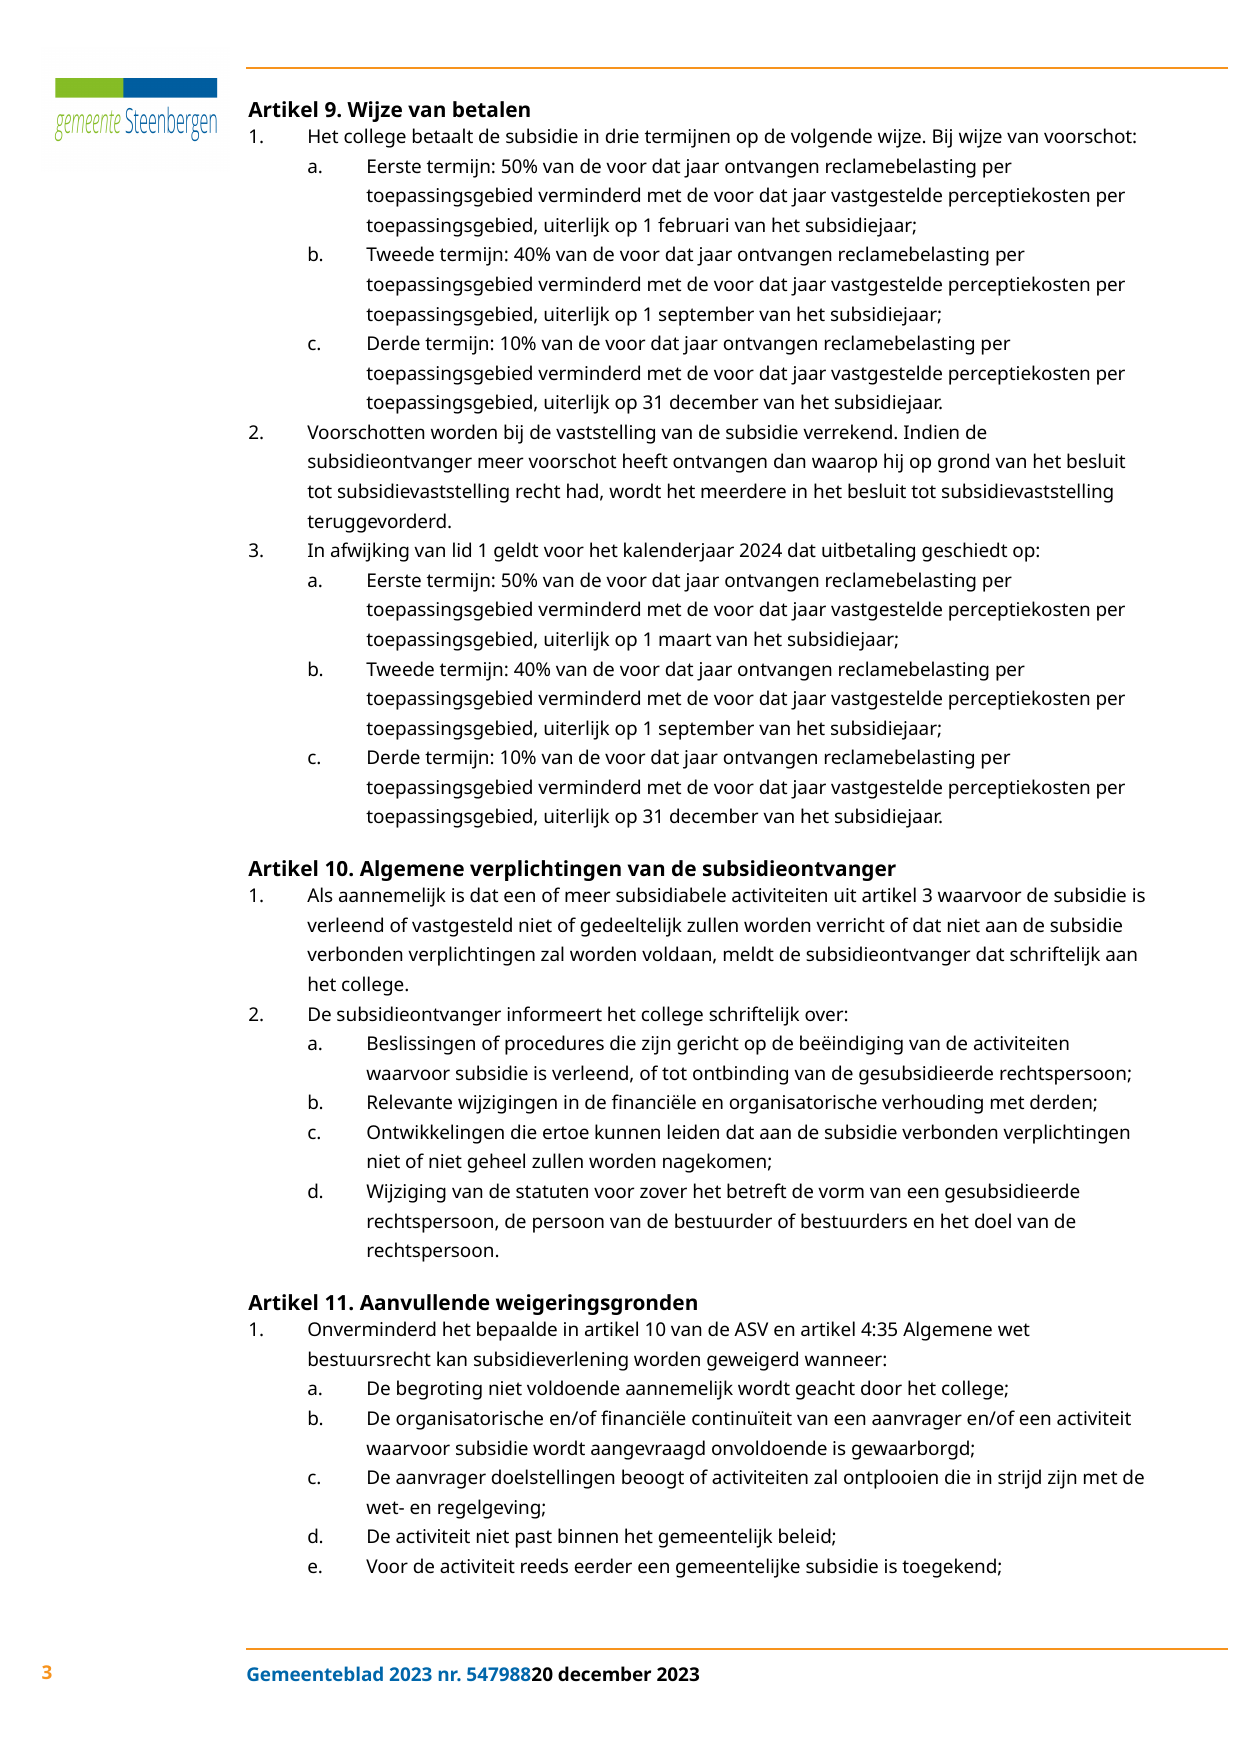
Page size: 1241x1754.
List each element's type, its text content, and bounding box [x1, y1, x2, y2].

list Beslissingen of procedures die zijn gericht op de beëindiging van de activiteiten waarvoor subsidie is verleend, of tot ontbinding van de gesubsidieerde rechtspersoon; [307, 1030, 1152, 1086]
list Het college betaalt de subsidie in drie termijnen op de volgende wijze. Bij wijze van voorschot: [248, 123, 1152, 149]
text Artikel 10. Algemene verplichtingen van de subsidieontvanger [248, 854, 1152, 882]
list Tweede termijn: 40% van de voor dat jaar ontvangen reclamebelasting per toepassingsgebied verminderd met de voor dat jaar vastgestelde perceptiekosten per toepassingsgebied, uiterlijk op 1 september van het subsidiejaar; [307, 656, 1152, 741]
list De activiteit niet past binnen het gemeentelijk beleid; [307, 1523, 1152, 1549]
text Artikel 9. Wijze van betalen [248, 95, 1152, 123]
list De begroting niet voldoende aannemelijk wordt geacht door het college; [307, 1376, 1152, 1401]
list Voorschotten worden bij de vaststelling van de subsidie verrekend. Indien de subsidieontvanger meer voorschot heeft ontvangen dan waarop hij op grond van het besluit tot subsidievaststelling recht had, wordt het meerdere in het besluit tot subsidievaststelling teruggevorderd. [248, 419, 1152, 533]
list Relevante wijzigingen in de financiële en organisatorische verhouding met derden; [307, 1089, 1152, 1115]
list Ontwikkelingen die ertoe kunnen leiden dat aan de subsidie verbonden verplichtingen niet of niet geheel zullen worden nagekomen; [307, 1119, 1152, 1174]
text Artikel 11. Aanvullende weigeringsgronden [248, 1288, 1152, 1316]
list Voor de activiteit reeds eerder een gemeentelijke subsidie is toegekend; [307, 1553, 1152, 1579]
list De aanvrager doelstellingen beoogt of activiteiten zal ontplooien die in strijd zijn met de wet- en regelgeving; [307, 1464, 1152, 1519]
list De subsidieontvanger informeert het college schriftelijk over: [248, 1001, 1152, 1027]
list Onverminderd het bepaalde in artikel 10 van de ASV en artikel 4:35 Algemene wet bestuursrecht kan subsidieverlening worden geweigerd wanneer: [248, 1316, 1152, 1372]
list Als aannemelijk is dat een of meer subsidiabele activiteiten uit artikel 3 waarvoor de subsidie is verleend of vastgesteld niet of gedeeltelijk zullen worden verricht of dat niet aan de subsidie verbonden verplichtingen zal worden voldaan, meldt de subsidieontvanger dat schriftelijk aan het college. [248, 882, 1152, 997]
list Wijziging van de statuten voor zover het betreft de vorm van een gesubsidieerde rechtspersoon, de persoon van de bestuurder of bestuurders en het doel van de rechtspersoon. [307, 1178, 1152, 1263]
list Eerste termijn: 50% van de voor dat jaar ontvangen reclamebelasting per toepassingsgebied verminderd met de voor dat jaar vastgestelde perceptiekosten per toepassingsgebied, uiterlijk op 1 maart van het subsidiejaar; [307, 567, 1152, 652]
list Derde termijn: 10% van de voor dat jaar ontvangen reclamebelasting per toepassingsgebied verminderd met de voor dat jaar vastgestelde perceptiekosten per toepassingsgebied, uiterlijk op 31 december van het subsidiejaar. [307, 744, 1152, 829]
list De organisatorische en/of financiële continuïteit van een aanvrager en/of een activiteit waarvoor subsidie wordt aangevraagd onvoldoende is gewaarborgd; [307, 1405, 1152, 1460]
list Eerste termijn: 50% van de voor dat jaar ontvangen reclamebelasting per toepassingsgebied verminderd met de voor dat jaar vastgestelde perceptiekosten per toepassingsgebied, uiterlijk op 1 februari van het subsidiejaar; [307, 153, 1152, 238]
list Derde termijn: 10% van de voor dat jaar ontvangen reclamebelasting per toepassingsgebied verminderd met de voor dat jaar vastgestelde perceptiekosten per toepassingsgebied, uiterlijk op 31 december van het subsidiejaar. [307, 330, 1152, 415]
list In afwijking van lid 1 geldt voor het kalenderjaar 2024 dat uitbetaling geschiedt op: [248, 537, 1152, 563]
list Tweede termijn: 40% van de voor dat jaar ontvangen reclamebelasting per toepassingsgebied verminderd met de voor dat jaar vastgestelde perceptiekosten per toepassingsgebied, uiterlijk op 1 september van het subsidiejaar; [307, 242, 1152, 326]
picture [41, 47, 231, 172]
